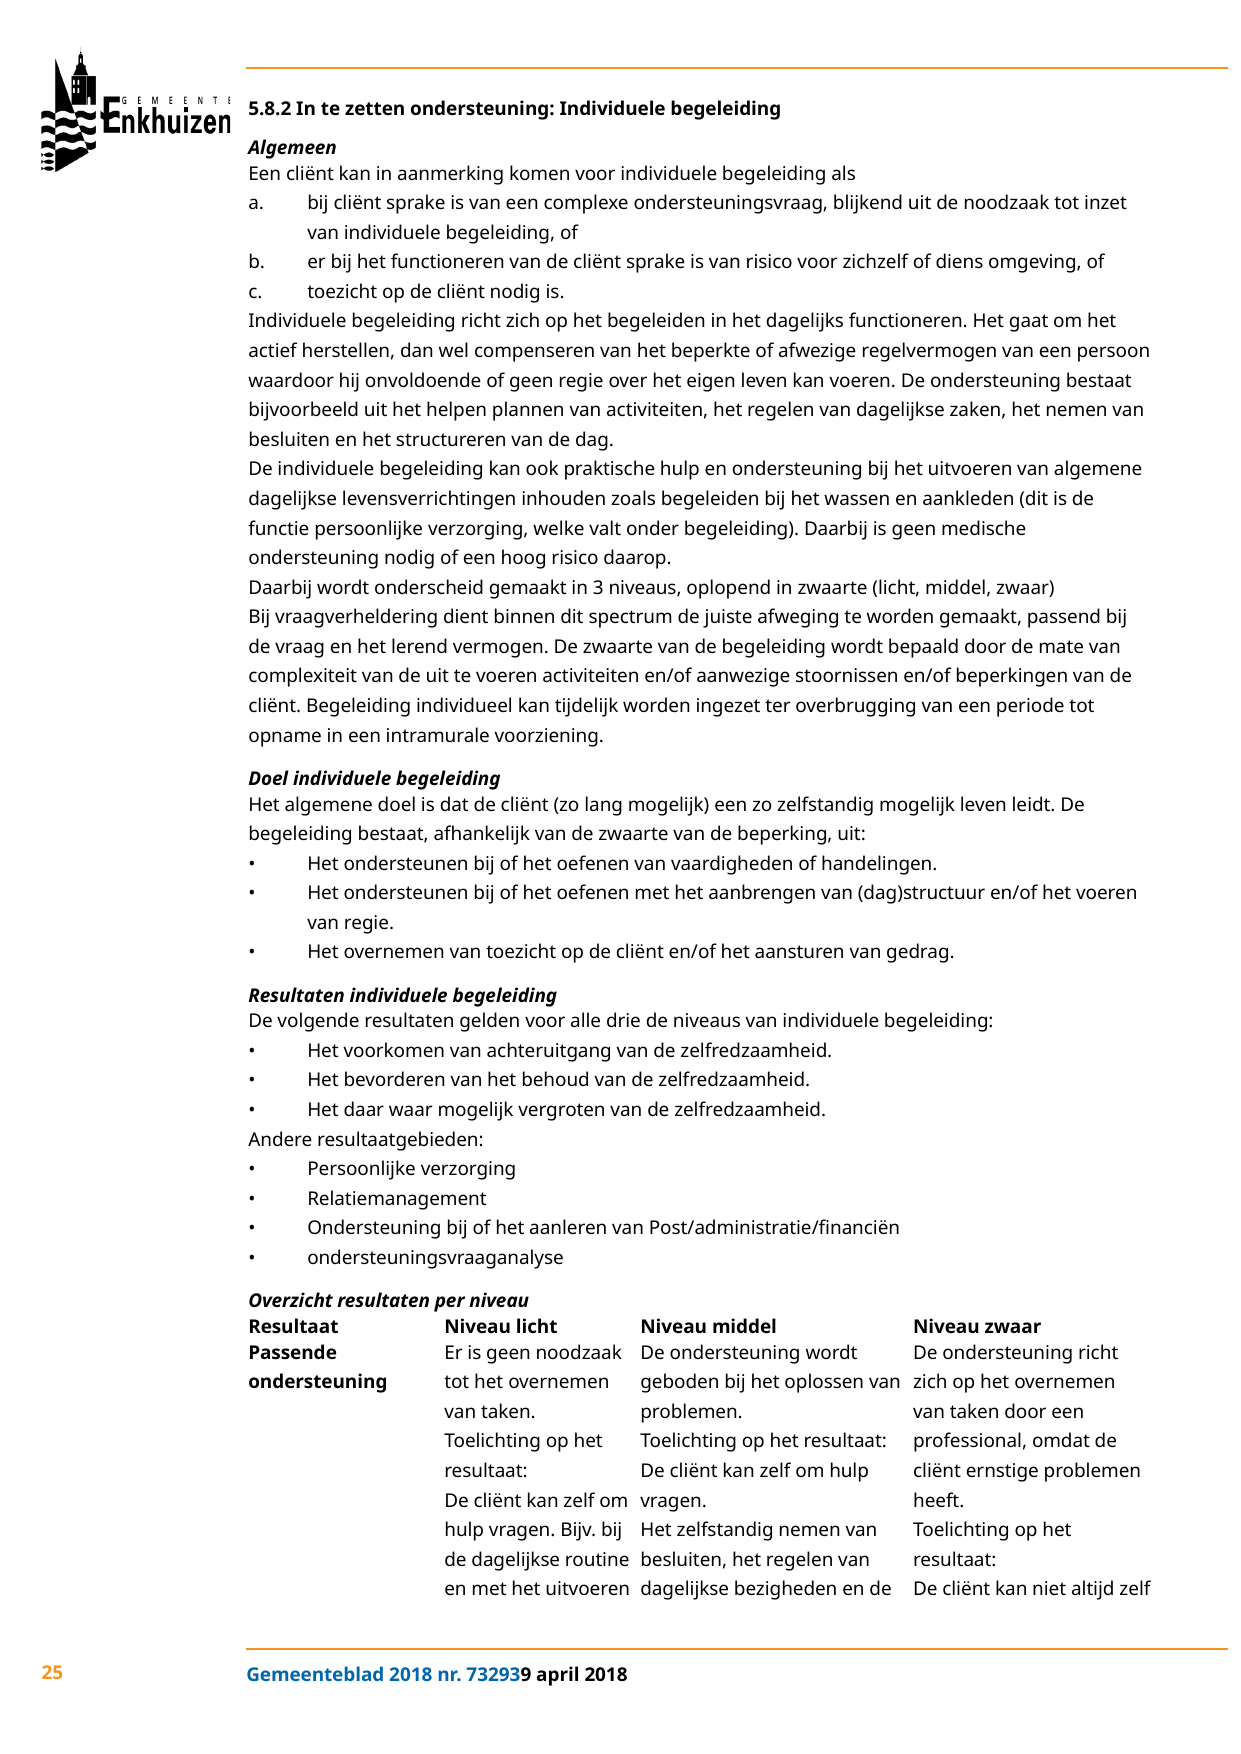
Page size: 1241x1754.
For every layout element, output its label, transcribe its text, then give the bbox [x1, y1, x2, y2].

list Het daar waar mogelijk vergroten van de zelfredzaamheid. [248, 1096, 1152, 1122]
text De individuele begeleiding kan ook praktische hulp en ondersteuning bij het uitvoeren van algemene dagelijkse levensverrichtingen inhouden zoals begeleiden bij het wassen en aankleden (dit is de functie persoonlijke verzorging, welke valt onder begeleiding). Daarbij is geen medische ondersteuning nodig of een hoog risico daarop. [248, 456, 1152, 570]
text De volgende resultaten gelden voor alle drie de niveaus van individuele begeleiding: [248, 1007, 1152, 1033]
text Resultaten individuele begeleiding [248, 982, 1152, 1007]
list Persoonlijke verzorging [248, 1155, 1152, 1181]
text Daarbij wordt onderscheid gemaakt in 3 niveaus, oplopend in zwaarte (licht, middel, zwaar) [248, 574, 1152, 600]
text Overzicht resultaten per niveau [248, 1287, 1152, 1313]
list Het ondersteunen bij of het oefenen van vaardigheden of handelingen. [248, 850, 1152, 876]
text Andere resultaatgebieden: [248, 1126, 1152, 1152]
text Doel individuele begeleiding [248, 765, 1152, 791]
table_header Resultaat [248, 1313, 444, 1339]
text Algemeen [248, 134, 1152, 160]
table_header Niveau middel [640, 1313, 913, 1339]
text Het algemene doel is dat de cliënt (zo lang mogelijk) een zo zelfstandig mogelijk leven leidt. De begeleiding bestaat, afhankelijk van de zwaarte van de beperking, uit: [248, 791, 1152, 846]
table_cell De ondersteuning wordt geboden bij het oplossen van problemen. Toelichting op het resultaat: De cliënt kan zelf om hulp vragen. Het zelfstandig nemen van besluiten, het regelen van dagelijkse bezigheden en de [640, 1339, 913, 1601]
list ondersteuningsvraaganalyse [248, 1244, 1152, 1270]
text Bij vraagverheldering dient binnen dit spectrum de juiste afweging te worden gemaakt, passend bij de vraag en het lerend vermogen. De zwaarte van de begeleiding wordt bepaald door de mate van complexiteit van de uit te voeren activiteiten en/of aanwezige stoornissen en/of beperkingen van de cliënt. Begeleiding individueel kan tijdelijk worden ingezet ter overbrugging van een periode tot opname in een intramurale voorziening. [248, 603, 1152, 748]
list Het overnemen van toezicht op de cliënt en/of het aansturen van gedrag. [248, 939, 1152, 964]
list Het bevorderen van het behoud van de zelfredzaamheid. [248, 1067, 1152, 1092]
table_cell De ondersteuning richt zich op het overnemen van taken door een professional, omdat de cliënt ernstige problemen heeft. Toelichting op het resultaat: De cliënt kan niet altijd zelf [913, 1339, 1152, 1601]
list bij cliënt sprake is van een complexe ondersteuningsvraag, blijkend uit de noodzaak tot inzet van individuele begeleiding, of [248, 189, 1152, 245]
table_header Niveau zwaar [913, 1313, 1152, 1339]
list Relatiemanagement [248, 1185, 1152, 1211]
text Individuele begeleiding richt zich op het begeleiden in het dagelijks functioneren. Het gaat om het actief herstellen, dan wel compenseren van het beperkte of afwezige regelvermogen van een persoon waardoor hij onvoldoende of geen regie over het eigen leven kan voeren. De ondersteuning bestaat bijvoorbeeld uit het helpen plannen van activiteiten, het regelen van dagelijkse zaken, het nemen van besluiten en het structureren van de dag. [248, 308, 1152, 452]
list Het ondersteunen bij of het oefenen met het aanbrengen van (dag)structuur en/of het voeren van regie. [248, 879, 1152, 935]
table_cell Passende ondersteuning [248, 1339, 444, 1601]
list Het voorkomen van achteruitgang van de zelfredzaamheid. [248, 1037, 1152, 1063]
list Ondersteuning bij of het aanleren van Post/administratie/financiën [248, 1214, 1152, 1240]
list toezicht op de cliënt nodig is. [248, 278, 1152, 304]
picture [41, 47, 231, 172]
list er bij het functioneren van de cliënt sprake is van risico voor zichzelf of diens omgeving, of [248, 248, 1152, 274]
text Een cliënt kan in aanmerking komen voor individuele begeleiding als [248, 160, 1152, 186]
text 5.8.2 In te zetten ondersteuning: Individuele begeleiding [248, 95, 1152, 121]
table_header Niveau licht [444, 1313, 640, 1339]
table_cell Er is geen noodzaak tot het overnemen van taken. Toelichting op het resultaat: De cliënt kan zelf om hulp vragen. Bijv. bij de dagelijkse routine en met het uitvoeren [444, 1339, 640, 1601]
